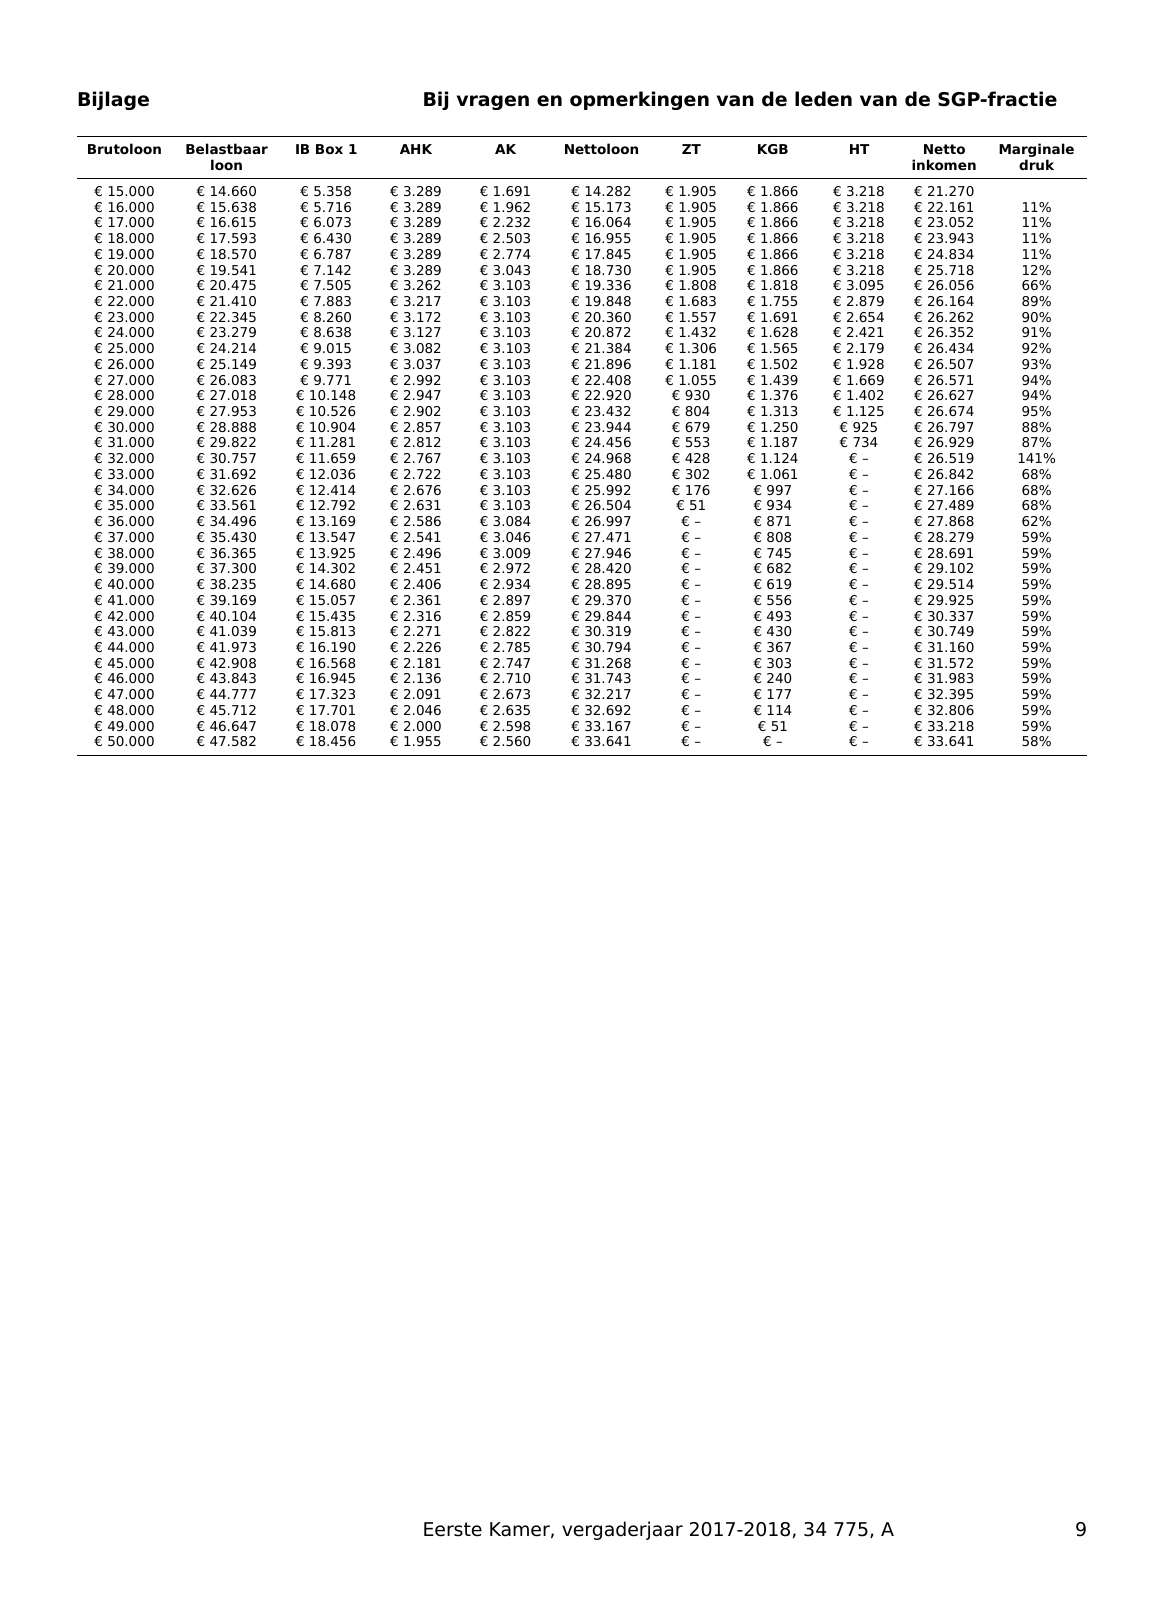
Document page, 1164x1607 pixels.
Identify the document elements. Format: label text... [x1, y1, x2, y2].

table_cell € – [816, 483, 902, 498]
table_cell € 1.866 [730, 231, 816, 247]
table_cell € 30.000 [77, 420, 172, 435]
table_cell € 114 [730, 703, 816, 718]
table_cell € – [816, 514, 902, 530]
table_cell € 12.792 [281, 498, 371, 514]
table_cell 91% [986, 325, 1087, 341]
table_cell € 28.420 [550, 561, 652, 577]
table_cell € 22.920 [550, 388, 652, 404]
table_cell € 31.160 [902, 640, 986, 656]
table_cell € 23.944 [550, 420, 652, 435]
table_cell € 3.289 [371, 262, 461, 278]
table_cell € 2.676 [371, 483, 461, 498]
table_cell € 2.598 [461, 719, 550, 734]
table_cell € 3.103 [461, 404, 550, 419]
table_cell € 1.808 [653, 278, 729, 294]
table_cell € 176 [653, 483, 729, 498]
table_cell 68% [986, 483, 1087, 498]
table_cell € 38.235 [172, 577, 281, 593]
table_cell € 2.947 [371, 388, 461, 404]
table_cell € 553 [653, 435, 729, 451]
table_cell € 31.268 [550, 656, 652, 671]
table_cell € 2.972 [461, 561, 550, 577]
table_cell € 2.767 [371, 451, 461, 467]
table_cell € 2.000 [371, 719, 461, 734]
table_cell € 5.716 [281, 199, 371, 215]
table_cell € 7.505 [281, 278, 371, 294]
table_cell € 46.000 [77, 671, 172, 687]
table_cell € 10.148 [281, 388, 371, 404]
table_cell € 3.218 [816, 262, 902, 278]
table_cell € 11.281 [281, 435, 371, 451]
table_cell 12% [986, 262, 1087, 278]
table_cell € 9.015 [281, 341, 371, 357]
table_cell € 1.557 [653, 310, 729, 325]
table_cell € – [653, 671, 729, 687]
table_cell 89% [986, 294, 1087, 309]
table_cell € 30.749 [902, 624, 986, 640]
table_cell € 22.000 [77, 294, 172, 309]
table_cell € – [816, 451, 902, 467]
table_cell € 556 [730, 593, 816, 608]
table_cell € 14.282 [550, 179, 652, 199]
table_cell € 31.572 [902, 656, 986, 671]
table_cell € – [816, 593, 902, 608]
table_cell € 15.813 [281, 624, 371, 640]
table_cell € 16.945 [281, 671, 371, 687]
table_cell € 30.757 [172, 451, 281, 467]
table_cell € 15.173 [550, 199, 652, 215]
table_cell 90% [986, 310, 1087, 325]
table_cell € 25.149 [172, 357, 281, 372]
table_cell € 2.226 [371, 640, 461, 656]
table_cell € 32.806 [902, 703, 986, 718]
table_cell € 16.000 [77, 199, 172, 215]
table_cell 94% [986, 373, 1087, 388]
table_cell € 17.000 [77, 215, 172, 231]
table_cell € 16.615 [172, 215, 281, 231]
table_cell € 1.866 [730, 247, 816, 262]
table_cell [986, 179, 1087, 199]
table_cell € 1.866 [730, 199, 816, 215]
table_cell € – [816, 467, 902, 482]
table_cell € 24.456 [550, 435, 652, 451]
table_cell € 2.859 [461, 608, 550, 624]
table_cell € 1.306 [653, 341, 729, 357]
table_cell € 37.000 [77, 530, 172, 545]
table_cell € – [816, 687, 902, 703]
table_cell € 15.000 [77, 179, 172, 199]
table_cell € 22.345 [172, 310, 281, 325]
table_cell € 31.983 [902, 671, 986, 687]
table_cell € 2.897 [461, 593, 550, 608]
table_cell € 3.218 [816, 215, 902, 231]
table_cell € 3.289 [371, 199, 461, 215]
table_cell € 17.593 [172, 231, 281, 247]
table_cell € 32.217 [550, 687, 652, 703]
table_cell € 26.434 [902, 341, 986, 357]
table_cell € 1.432 [653, 325, 729, 341]
table_cell € 2.406 [371, 577, 461, 593]
table_cell € 39.169 [172, 593, 281, 608]
table_cell € 3.103 [461, 388, 550, 404]
table_cell 59% [986, 671, 1087, 687]
table_cell € 43.000 [77, 624, 172, 640]
table_cell € 16.190 [281, 640, 371, 656]
table_cell € 34.496 [172, 514, 281, 530]
table_cell € 2.451 [371, 561, 461, 577]
table_cell 59% [986, 577, 1087, 593]
table_cell € 1.866 [730, 179, 816, 199]
table_cell € 33.167 [550, 719, 652, 734]
table_cell 68% [986, 467, 1087, 482]
table_cell € 1.628 [730, 325, 816, 341]
table_cell € 29.102 [902, 561, 986, 577]
table_cell € 1.055 [653, 373, 729, 388]
table_cell € 2.710 [461, 671, 550, 687]
table_header ZT [653, 137, 729, 178]
table_cell € 2.091 [371, 687, 461, 703]
table_cell € – [653, 530, 729, 545]
table_cell € 40.104 [172, 608, 281, 624]
table_cell € 32.395 [902, 687, 986, 703]
table_cell € 1.691 [461, 179, 550, 199]
table_cell € – [816, 498, 902, 514]
table_cell € – [653, 719, 729, 734]
table_cell € 32.626 [172, 483, 281, 498]
table_cell € 11.659 [281, 451, 371, 467]
table_cell € 32.000 [77, 451, 172, 467]
table_cell € 1.818 [730, 278, 816, 294]
table_cell € 27.946 [550, 545, 652, 561]
table_cell € 51 [653, 498, 729, 514]
table_cell € 1.061 [730, 467, 816, 482]
table_cell € 3.103 [461, 294, 550, 309]
table_cell € – [653, 593, 729, 608]
table_cell € 3.009 [461, 545, 550, 561]
table_cell 59% [986, 608, 1087, 624]
table_cell € 871 [730, 514, 816, 530]
table_cell € 29.844 [550, 608, 652, 624]
table_cell € – [816, 734, 902, 754]
table_header Marginale druk [986, 137, 1087, 178]
table_cell € 2.361 [371, 593, 461, 608]
table_cell 11% [986, 215, 1087, 231]
table_cell € 2.181 [371, 656, 461, 671]
table_cell € 1.905 [653, 179, 729, 199]
table_cell € 3.218 [816, 247, 902, 262]
table_cell € 3.103 [461, 467, 550, 482]
table_cell € 36.365 [172, 545, 281, 561]
table_cell € 19.336 [550, 278, 652, 294]
table_cell € 35.430 [172, 530, 281, 545]
table_cell € 27.489 [902, 498, 986, 514]
table_cell € 36.000 [77, 514, 172, 530]
table_cell € 28.895 [550, 577, 652, 593]
table_cell € 3.289 [371, 215, 461, 231]
table_cell € 1.905 [653, 262, 729, 278]
table_cell € 2.822 [461, 624, 550, 640]
table_cell € 26.519 [902, 451, 986, 467]
table_cell € 2.785 [461, 640, 550, 656]
table_cell € 18.456 [281, 734, 371, 754]
table_cell € 808 [730, 530, 816, 545]
table_cell € 27.166 [902, 483, 986, 498]
table_cell 88% [986, 420, 1087, 435]
table_cell € 26.352 [902, 325, 986, 341]
table_cell € 26.262 [902, 310, 986, 325]
table_header Belastbaar loon [172, 137, 281, 178]
table_cell € 15.057 [281, 593, 371, 608]
table_cell € 745 [730, 545, 816, 561]
table_cell € 430 [730, 624, 816, 640]
table_cell € 10.526 [281, 404, 371, 419]
table_cell € 428 [653, 451, 729, 467]
table_cell € 3.103 [461, 498, 550, 514]
table_cell € 1.866 [730, 215, 816, 231]
table_cell € 25.000 [77, 341, 172, 357]
table_cell € 18.000 [77, 231, 172, 247]
table_cell € – [653, 687, 729, 703]
table_cell € – [653, 624, 729, 640]
table_cell 59% [986, 687, 1087, 703]
table_cell € 25.718 [902, 262, 986, 278]
table_cell € 1.905 [653, 247, 729, 262]
table_cell € 1.313 [730, 404, 816, 419]
table_cell € 3.103 [461, 483, 550, 498]
table_cell € 3.103 [461, 310, 550, 325]
table_cell € 23.052 [902, 215, 986, 231]
table_cell € 23.943 [902, 231, 986, 247]
table_cell € 3.084 [461, 514, 550, 530]
table_cell € 26.056 [902, 278, 986, 294]
table_cell € 2.503 [461, 231, 550, 247]
table_cell € 3.103 [461, 420, 550, 435]
table_cell € – [653, 608, 729, 624]
table_cell € 2.902 [371, 404, 461, 419]
table_cell € 804 [653, 404, 729, 419]
table_cell € 3.289 [371, 247, 461, 262]
table_cell € 2.774 [461, 247, 550, 262]
table_cell 59% [986, 703, 1087, 718]
table_cell 59% [986, 624, 1087, 640]
table_cell € 27.018 [172, 388, 281, 404]
table_cell € 28.691 [902, 545, 986, 561]
table_cell € – [653, 703, 729, 718]
table_cell € 2.232 [461, 215, 550, 231]
table_cell € 33.561 [172, 498, 281, 514]
table_cell € 49.000 [77, 719, 172, 734]
table_cell € 682 [730, 561, 816, 577]
table_cell € 50.000 [77, 734, 172, 754]
table_cell € 29.514 [902, 577, 986, 593]
table_cell € 3.043 [461, 262, 550, 278]
table_cell € 31.692 [172, 467, 281, 482]
table_cell € 3.289 [371, 231, 461, 247]
table_cell € 25.480 [550, 467, 652, 482]
table_cell € – [653, 545, 729, 561]
table_cell € – [816, 530, 902, 545]
table_cell € 8.638 [281, 325, 371, 341]
table_cell € 1.691 [730, 310, 816, 325]
table_cell € 21.000 [77, 278, 172, 294]
table_header KGB [730, 137, 816, 178]
table_cell € 31.743 [550, 671, 652, 687]
table_cell € 2.934 [461, 577, 550, 593]
table_cell 62% [986, 514, 1087, 530]
table_cell € 16.064 [550, 215, 652, 231]
table_cell € 9.771 [281, 373, 371, 388]
table_cell € 7.883 [281, 294, 371, 309]
table_cell 59% [986, 530, 1087, 545]
table_cell € 7.142 [281, 262, 371, 278]
table_cell € 2.812 [371, 435, 461, 451]
table_cell € 16.955 [550, 231, 652, 247]
table_cell € 45.712 [172, 703, 281, 718]
table_cell € 3.103 [461, 373, 550, 388]
table_header Netto inkomen [902, 137, 986, 178]
table_cell € 2.857 [371, 420, 461, 435]
table_cell € 41.000 [77, 593, 172, 608]
table_cell € 15.435 [281, 608, 371, 624]
table_cell 66% [986, 278, 1087, 294]
table_cell € 13.169 [281, 514, 371, 530]
table_cell € 47.000 [77, 687, 172, 703]
table_cell € 3.103 [461, 278, 550, 294]
table_cell € – [816, 608, 902, 624]
table_cell € – [816, 703, 902, 718]
table_cell € 31.000 [77, 435, 172, 451]
table_cell € 17.845 [550, 247, 652, 262]
table_cell € 23.279 [172, 325, 281, 341]
table_cell € 1.905 [653, 231, 729, 247]
table_cell € 1.181 [653, 357, 729, 372]
table_cell € – [816, 640, 902, 656]
table_cell 11% [986, 247, 1087, 262]
table_cell € 44.000 [77, 640, 172, 656]
table_cell € 2.992 [371, 373, 461, 388]
table_cell € – [816, 656, 902, 671]
table_cell € 3.262 [371, 278, 461, 294]
table_cell € 1.866 [730, 262, 816, 278]
table_cell € 19.541 [172, 262, 281, 278]
table_cell € 41.973 [172, 640, 281, 656]
table_cell € 2.722 [371, 467, 461, 482]
table_cell 59% [986, 719, 1087, 734]
table_cell € 3.172 [371, 310, 461, 325]
table_cell € 33.641 [550, 734, 652, 754]
table_cell € 1.905 [653, 215, 729, 231]
table_cell 68% [986, 498, 1087, 514]
table_cell € 30.794 [550, 640, 652, 656]
table_cell € 26.504 [550, 498, 652, 514]
table_cell € 5.358 [281, 179, 371, 199]
table_cell € 3.103 [461, 357, 550, 372]
table_cell € – [816, 561, 902, 577]
table_cell € 1.955 [371, 734, 461, 754]
table_cell € 6.787 [281, 247, 371, 262]
table_cell € 2.586 [371, 514, 461, 530]
table_cell € 2.046 [371, 703, 461, 718]
table_cell € 10.904 [281, 420, 371, 435]
table_cell € 12.414 [281, 483, 371, 498]
table_cell € 12.036 [281, 467, 371, 482]
table_cell € 21.410 [172, 294, 281, 309]
table_cell € 13.547 [281, 530, 371, 545]
table_cell € 35.000 [77, 498, 172, 514]
table_cell € 19.848 [550, 294, 652, 309]
table_cell € – [816, 624, 902, 640]
table_cell € 43.843 [172, 671, 281, 687]
table_cell € 37.300 [172, 561, 281, 577]
table_cell 93% [986, 357, 1087, 372]
table_cell € 28.888 [172, 420, 281, 435]
table_cell € 22.161 [902, 199, 986, 215]
table_cell € 28.000 [77, 388, 172, 404]
table_cell € 28.279 [902, 530, 986, 545]
table_cell € 14.680 [281, 577, 371, 593]
subtitle Bijlage Bij vragen en opmerkingen van de leden van de SGP-fractie [77, 89, 1087, 111]
table_cell € 34.000 [77, 483, 172, 498]
table_cell € 2.560 [461, 734, 550, 754]
table_cell € 3.103 [461, 451, 550, 467]
table_cell € 177 [730, 687, 816, 703]
table_cell € 679 [653, 420, 729, 435]
table_cell € 14.660 [172, 179, 281, 199]
table_cell € 6.073 [281, 215, 371, 231]
table_cell € 734 [816, 435, 902, 451]
table_cell € 2.635 [461, 703, 550, 718]
table_cell € 40.000 [77, 577, 172, 593]
table_cell € 303 [730, 656, 816, 671]
table_cell € 27.000 [77, 373, 172, 388]
table_cell € 15.638 [172, 199, 281, 215]
table_cell € 1.502 [730, 357, 816, 372]
table_cell € 33.000 [77, 467, 172, 482]
table_cell € 20.000 [77, 262, 172, 278]
table_cell € 1.250 [730, 420, 816, 435]
table_cell € 3.037 [371, 357, 461, 372]
table_cell € 20.475 [172, 278, 281, 294]
table_cell € 41.039 [172, 624, 281, 640]
table_cell € 21.384 [550, 341, 652, 357]
table_cell € 26.997 [550, 514, 652, 530]
table_cell € 44.777 [172, 687, 281, 703]
table_cell € 240 [730, 671, 816, 687]
table_cell € 1.124 [730, 451, 816, 467]
table_cell € – [816, 671, 902, 687]
table_cell € 29.000 [77, 404, 172, 419]
table_header HT [816, 137, 902, 178]
table_cell € 23.432 [550, 404, 652, 419]
table_cell 92% [986, 341, 1087, 357]
table_cell € – [653, 640, 729, 656]
table_cell 59% [986, 640, 1087, 656]
table_cell € – [653, 734, 729, 754]
table_cell € 3.103 [461, 341, 550, 357]
table_cell € 2.541 [371, 530, 461, 545]
table_cell € 3.218 [816, 179, 902, 199]
table_cell € 18.078 [281, 719, 371, 734]
table_cell € 45.000 [77, 656, 172, 671]
table_cell € 2.136 [371, 671, 461, 687]
table_cell € 29.370 [550, 593, 652, 608]
table_cell € 493 [730, 608, 816, 624]
table_cell € 2.316 [371, 608, 461, 624]
table_cell € 930 [653, 388, 729, 404]
table_cell € 26.842 [902, 467, 986, 482]
table_cell € 33.641 [902, 734, 986, 754]
table_cell € – [816, 577, 902, 593]
table_cell € 2.421 [816, 325, 902, 341]
table_cell € 27.868 [902, 514, 986, 530]
table_cell 95% [986, 404, 1087, 419]
table_cell € 3.103 [461, 435, 550, 451]
table_cell € 23.000 [77, 310, 172, 325]
table_cell € 2.673 [461, 687, 550, 703]
table_cell € 30.337 [902, 608, 986, 624]
table_cell € 26.627 [902, 388, 986, 404]
table_cell € 1.669 [816, 373, 902, 388]
table_header AK [461, 137, 550, 178]
table_cell € – [653, 514, 729, 530]
table_cell € 367 [730, 640, 816, 656]
table_cell € 47.582 [172, 734, 281, 754]
table_cell € 16.568 [281, 656, 371, 671]
table_cell € 22.408 [550, 373, 652, 388]
table_cell € 2.496 [371, 545, 461, 561]
table_cell € 24.834 [902, 247, 986, 262]
table_cell € – [816, 545, 902, 561]
table_cell € 619 [730, 577, 816, 593]
table_cell € 1.187 [730, 435, 816, 451]
table_cell 59% [986, 545, 1087, 561]
table_cell € 20.360 [550, 310, 652, 325]
table_cell € 33.218 [902, 719, 986, 734]
table_cell € 6.430 [281, 231, 371, 247]
table_cell € – [653, 577, 729, 593]
table_cell 58% [986, 734, 1087, 754]
table_cell € 8.260 [281, 310, 371, 325]
table_cell € 25.992 [550, 483, 652, 498]
table_cell € 2.747 [461, 656, 550, 671]
table_cell € 24.968 [550, 451, 652, 467]
table_header Brutoloon [77, 137, 172, 178]
table_cell 59% [986, 656, 1087, 671]
table_cell € 26.797 [902, 420, 986, 435]
table_cell € 3.289 [371, 179, 461, 199]
table_cell € 934 [730, 498, 816, 514]
table_cell € 27.471 [550, 530, 652, 545]
table_cell € 2.271 [371, 624, 461, 640]
table_cell € 9.393 [281, 357, 371, 372]
table_cell € 51 [730, 719, 816, 734]
table_cell € 1.565 [730, 341, 816, 357]
table_cell € 18.570 [172, 247, 281, 262]
table_cell € 1.755 [730, 294, 816, 309]
table_cell € 14.302 [281, 561, 371, 577]
table_cell 87% [986, 435, 1087, 451]
table_cell € 1.905 [653, 199, 729, 215]
table_cell € 3.103 [461, 325, 550, 341]
table_cell € 42.000 [77, 608, 172, 624]
table_cell € 26.571 [902, 373, 986, 388]
table_cell € 2.879 [816, 294, 902, 309]
table_cell € 2.654 [816, 310, 902, 325]
table_cell € 13.925 [281, 545, 371, 561]
table_cell € 3.046 [461, 530, 550, 545]
table_cell € 26.000 [77, 357, 172, 372]
table_cell € 2.631 [371, 498, 461, 514]
table_cell € 26.929 [902, 435, 986, 451]
table_cell € 39.000 [77, 561, 172, 577]
table_cell € 19.000 [77, 247, 172, 262]
table_cell € 24.000 [77, 325, 172, 341]
table_header IB Box 1 [281, 137, 371, 178]
table_cell € 17.701 [281, 703, 371, 718]
table_cell 94% [986, 388, 1087, 404]
table_cell 11% [986, 199, 1087, 215]
table_cell € 27.953 [172, 404, 281, 419]
table_cell € 26.083 [172, 373, 281, 388]
table_cell € 21.896 [550, 357, 652, 372]
table_cell € 925 [816, 420, 902, 435]
table_cell € 46.647 [172, 719, 281, 734]
table_cell € 29.822 [172, 435, 281, 451]
table_cell € 18.730 [550, 262, 652, 278]
table_cell € 302 [653, 467, 729, 482]
table_cell € 26.507 [902, 357, 986, 372]
table_cell € 1.683 [653, 294, 729, 309]
table_cell € 1.125 [816, 404, 902, 419]
table_cell € 3.127 [371, 325, 461, 341]
table_cell € 38.000 [77, 545, 172, 561]
table_cell € 42.908 [172, 656, 281, 671]
table_cell 11% [986, 231, 1087, 247]
table_cell € 1.962 [461, 199, 550, 215]
table_cell 59% [986, 561, 1087, 577]
table_cell € 26.164 [902, 294, 986, 309]
table_cell 141% [986, 451, 1087, 467]
table_cell € 32.692 [550, 703, 652, 718]
table_cell € 17.323 [281, 687, 371, 703]
table_header AHK [371, 137, 461, 178]
table_cell € – [653, 656, 729, 671]
table_cell € – [816, 719, 902, 734]
table_cell € 29.925 [902, 593, 986, 608]
table_cell € 997 [730, 483, 816, 498]
table_cell € – [653, 561, 729, 577]
table_cell € 1.928 [816, 357, 902, 372]
table_cell € 3.095 [816, 278, 902, 294]
table_cell 59% [986, 593, 1087, 608]
table_cell € 2.179 [816, 341, 902, 357]
table_cell € 3.218 [816, 231, 902, 247]
table_cell € 20.872 [550, 325, 652, 341]
table_cell € 26.674 [902, 404, 986, 419]
table_cell € 3.082 [371, 341, 461, 357]
table_cell € 3.218 [816, 199, 902, 215]
table_cell € – [730, 734, 816, 754]
table_cell € 48.000 [77, 703, 172, 718]
table_cell € 3.217 [371, 294, 461, 309]
table_cell € 1.439 [730, 373, 816, 388]
table_cell € 1.376 [730, 388, 816, 404]
table_cell € 24.214 [172, 341, 281, 357]
table_cell € 1.402 [816, 388, 902, 404]
table_header Nettoloon [550, 137, 652, 178]
table_cell € 21.270 [902, 179, 986, 199]
table_cell € 30.319 [550, 624, 652, 640]
